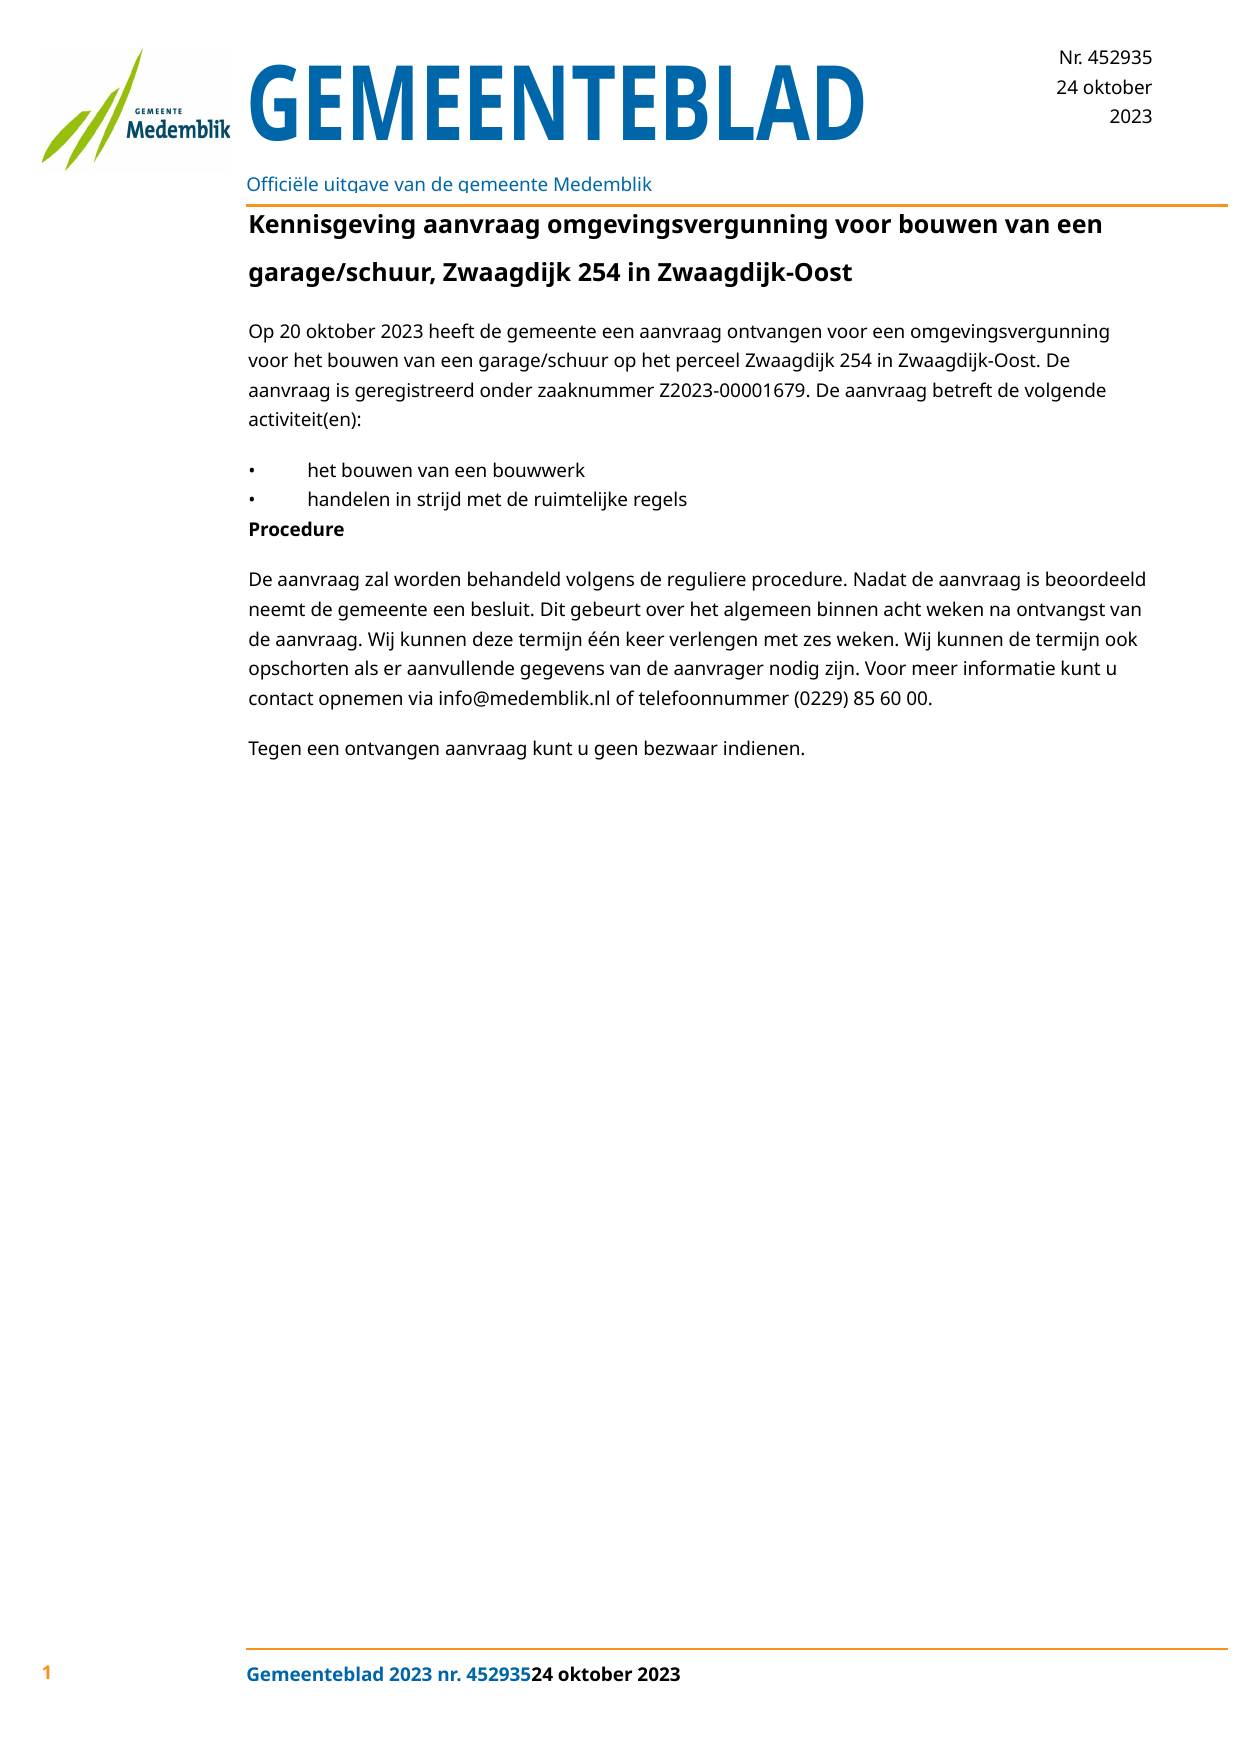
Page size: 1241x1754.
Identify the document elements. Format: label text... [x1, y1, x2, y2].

list handelen in strijd met de ruimtelijke regels [248, 487, 1152, 512]
text Procedure [248, 516, 1152, 542]
list het bouwen van een bouwwerk [248, 457, 1152, 483]
text Kennisgeving aanvraag omgevingsvergunning voor bouwen van een garage/schuur, Zwaagdijk 254 in Zwaagdijk-Oost [248, 207, 1152, 288]
text Op 20 oktober 2023 heeft de gemeente een aanvraag ontvangen voor een omgevingsvergunning voor het bouwen van een garage/schuur op het perceel Zwaagdijk 254 in Zwaagdijk-Oost. De aanvraag is geregistreerd onder zaaknummer Z2023-00001679. De aanvraag betreft de volgende activiteit(en): [248, 318, 1152, 432]
picture [41, 47, 231, 172]
text Tegen een ontvangen aanvraag kunt u geen bezwaar indienen. [248, 735, 1152, 761]
text De aanvraag zal worden behandeld volgens de reguliere procedure. Nadat de aanvraag is beoordeeld neemt de gemeente een besluit. Dit gebeurt over het algemeen binnen acht weken na ontvangst van de aanvraag. Wij kunnen deze termijn één keer verlengen met zes weken. Wij kunnen de termijn ook opschorten als er aanvullende gegevens van de aanvrager nodig zijn. Voor meer informatie kunt u contact opnemen via info@medemblik.nl of telefoonnummer (0229) 85 60 00. [248, 567, 1152, 711]
